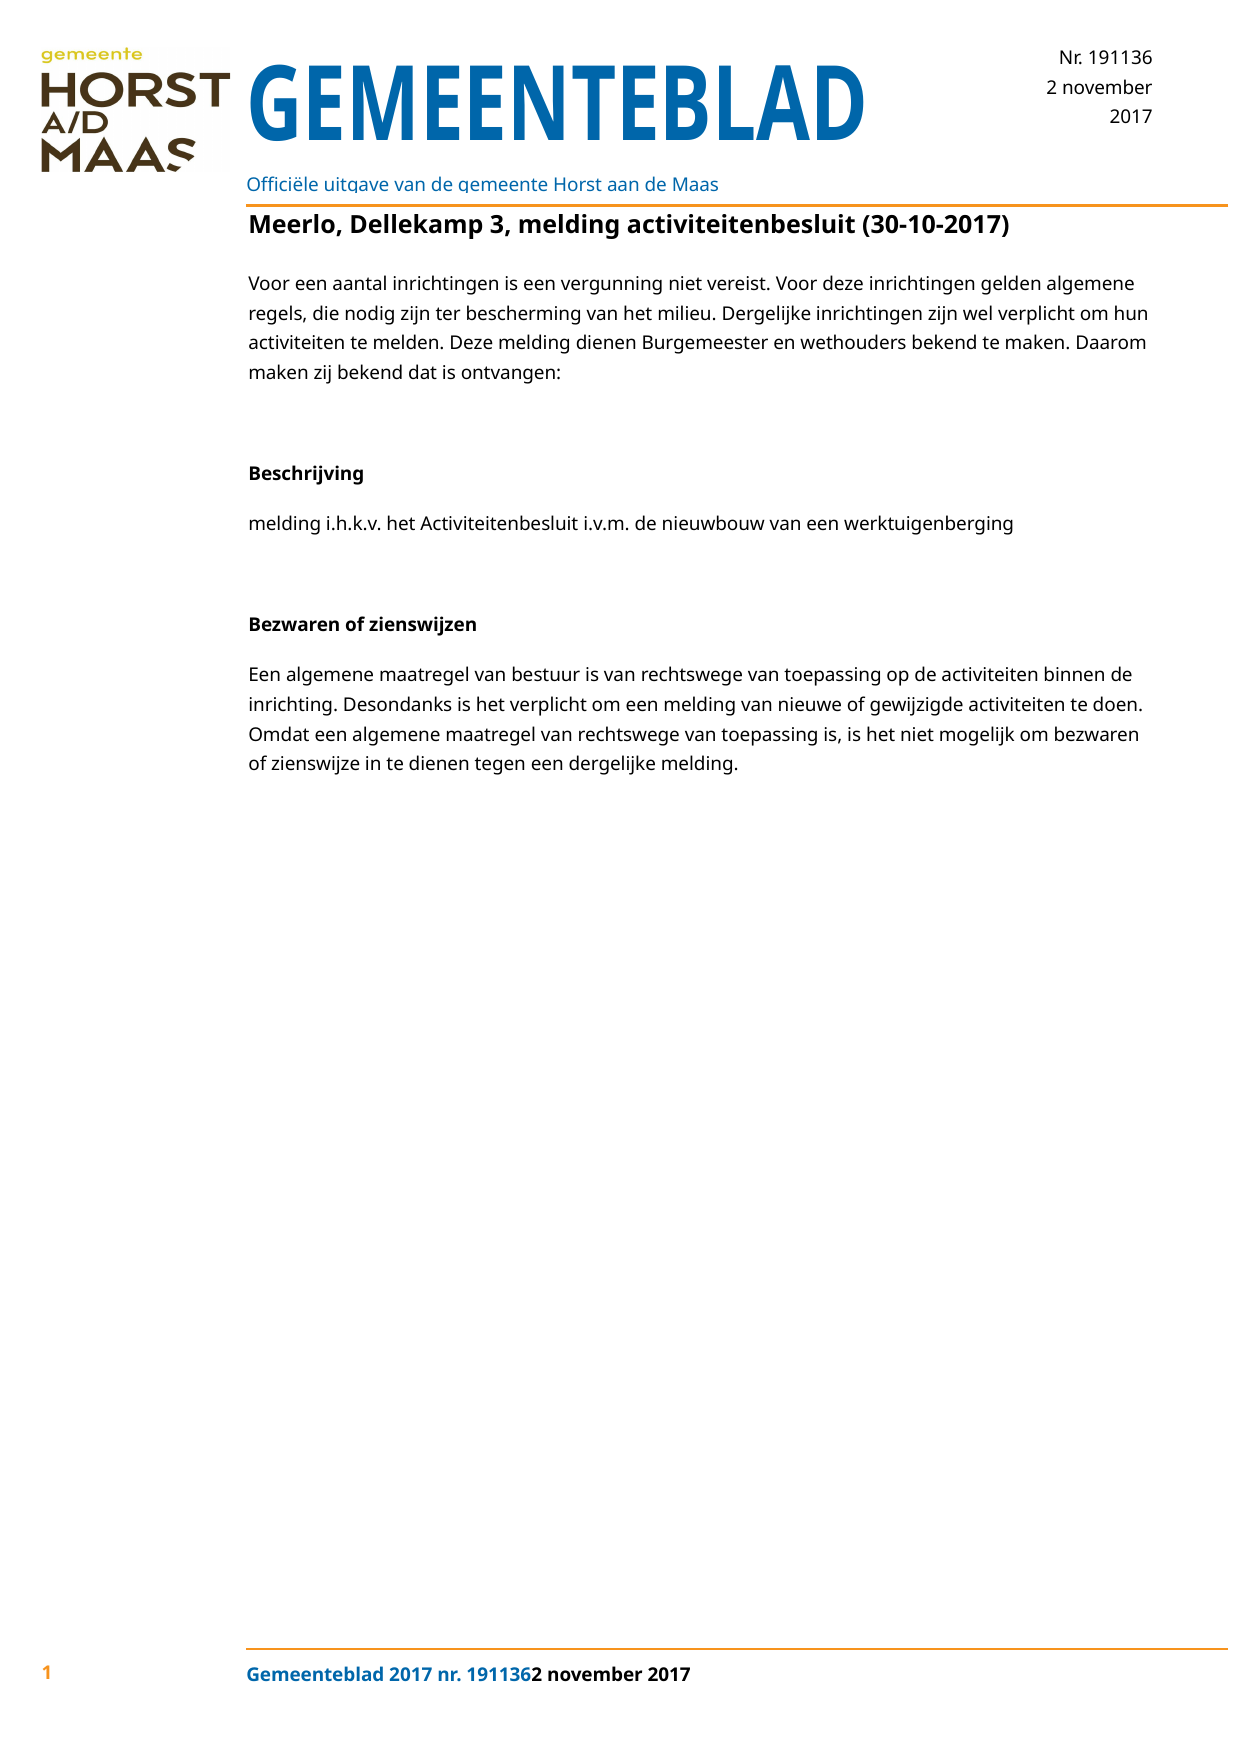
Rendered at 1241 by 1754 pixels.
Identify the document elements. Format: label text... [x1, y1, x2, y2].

picture [41, 47, 231, 172]
text Bezwaren of zienswijzen [248, 611, 1152, 637]
text Beschrijving [248, 460, 1152, 486]
text Een algemene maatregel van bestuur is van rechtswege van toepassing op de activiteiten binnen de inrichting. Desondanks is het verplicht om een melding van nieuwe of gewijzigde activiteiten te doen. Omdat een algemene maatregel van rechtswege van toepassing is, is het niet mogelijk om bezwaren of zienswijze in te dienen tegen een dergelijke melding. [248, 662, 1152, 776]
text melding i.h.k.v. het Activiteitenbesluit i.v.m. de nieuwbouw van een werktuigenberging [248, 510, 1152, 536]
text Voor een aantal inrichtingen is een vergunning niet vereist. Voor deze inrichtingen gelden algemene regels, die nodig zijn ter bescherming van het milieu. Dergelijke inrichtingen zijn wel verplicht om hun activiteiten te melden. Deze melding dienen Burgemeester en wethouders bekend te maken. Daarom maken zij bekend dat is ontvangen: [248, 270, 1152, 385]
text Meerlo, Dellekamp 3, melding activiteitenbesluit (30-10-2017) [248, 207, 1152, 241]
